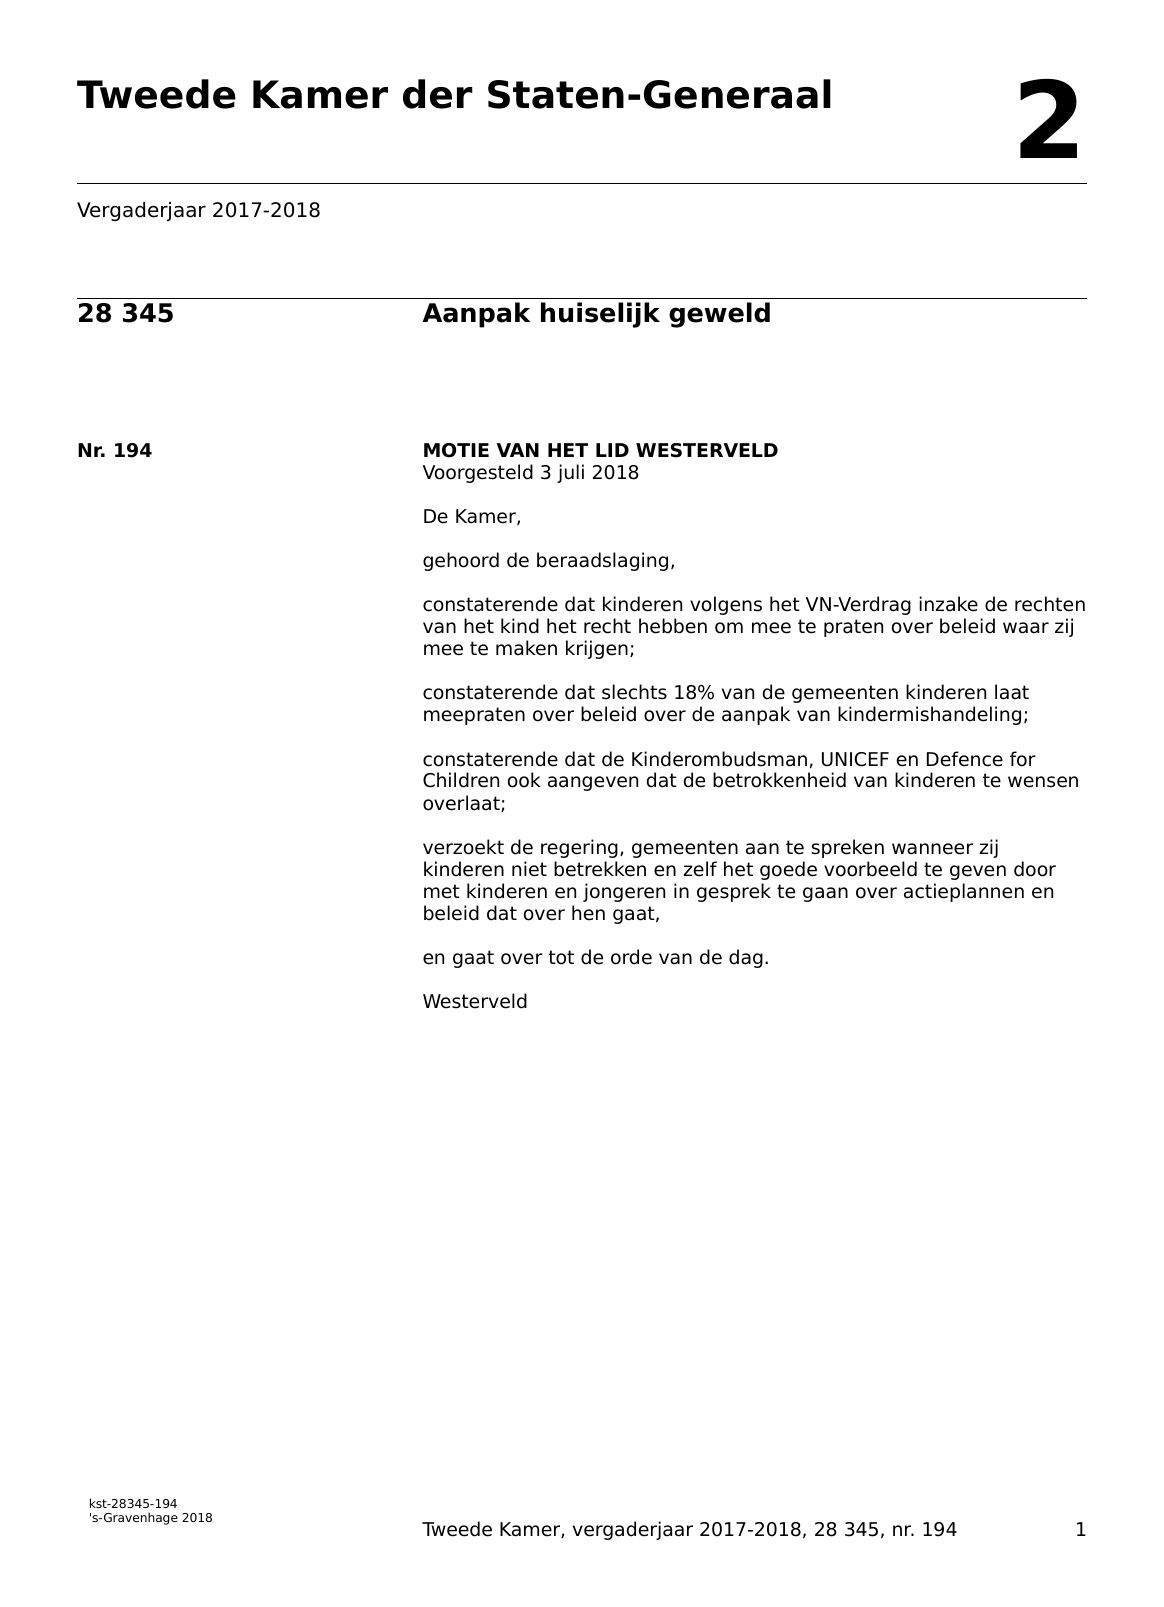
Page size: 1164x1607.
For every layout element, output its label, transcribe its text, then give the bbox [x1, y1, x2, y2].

text constaterende dat de Kinderombudsman, UNICEF en Defence for Children ook aangeven dat de betrokkenheid van kinderen te wensen overlaat; [422, 748, 1087, 814]
table_header Tweede Kamer der Staten-Generaal [77, 59, 886, 183]
text constaterende dat slechts 18% van de gemeenten kinderen laat meepraten over beleid over de aanpak van kindermishandeling; [422, 682, 1087, 726]
subtitle 28 345 Aanpak huiselijk geweld [77, 299, 1087, 329]
text kst-28345-194 [88, 1497, 323, 1511]
text gehoord de beraadslaging, [422, 550, 1087, 572]
subtitle Nr. 194 MOTIE VAN HET LID WESTERVELD [77, 440, 1087, 462]
table_cell Vergaderjaar 2017-2018 [77, 184, 1087, 298]
text Westerveld [422, 991, 1087, 1013]
table_header 2 [886, 59, 1087, 183]
text constaterende dat kinderen volgens het VN-Verdrag inzake de rechten van het kind het recht hebben om mee te praten over beleid waar zij mee te maken krijgen; [422, 594, 1087, 660]
text Voorgesteld 3 juli 2018 [422, 462, 1087, 484]
text 's-Gravenhage 2018 [88, 1511, 323, 1525]
text verzoekt de regering, gemeenten aan te spreken wanneer zij kinderen niet betrekken en zelf het goede voorbeeld te geven door met kinderen en jongeren in gesprek te gaan over actieplannen en beleid dat over hen gaat, [422, 837, 1087, 924]
text en gaat over tot de orde van de dag. [422, 947, 1087, 969]
text De Kamer, [422, 506, 1087, 528]
